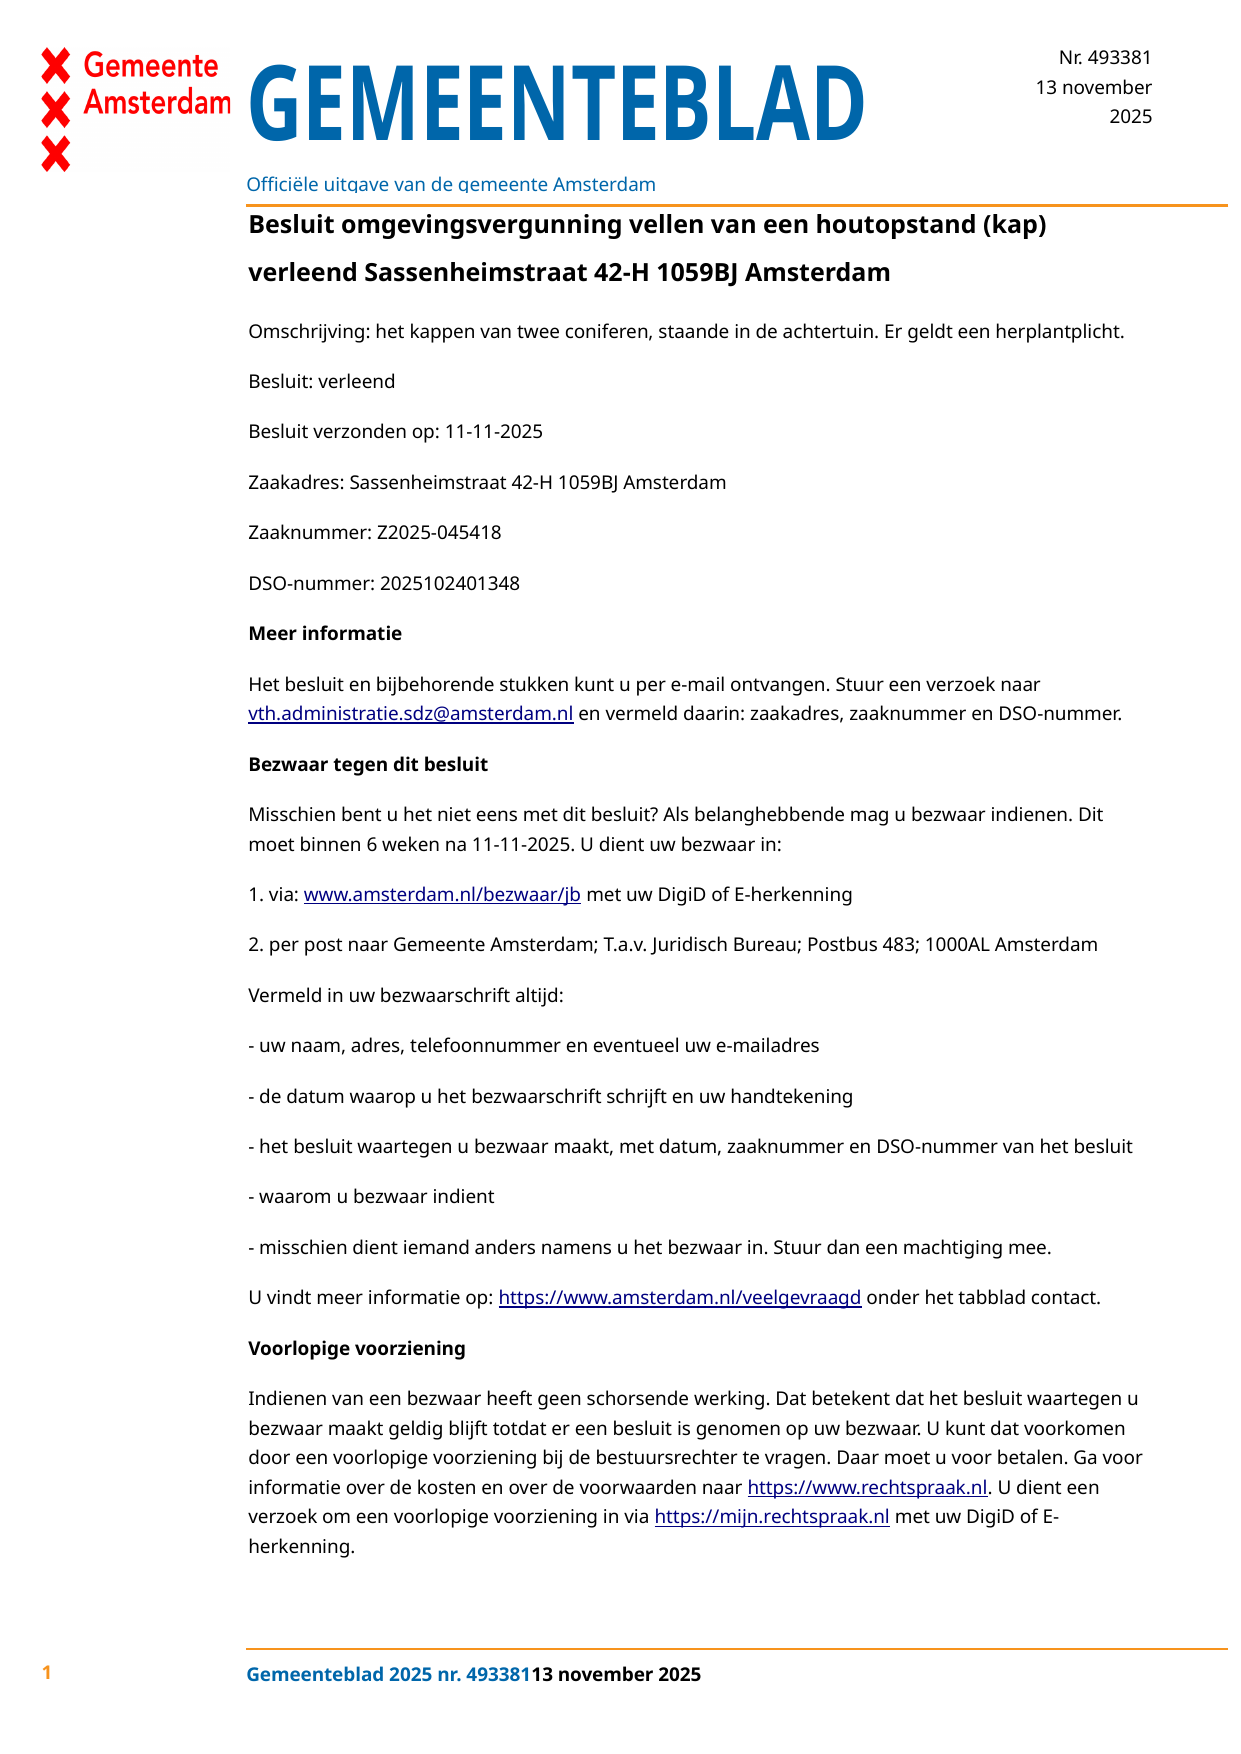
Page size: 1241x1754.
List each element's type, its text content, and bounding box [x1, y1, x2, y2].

text - de datum waarop u het bezwaarschrift schrijft en uw handtekening [248, 1083, 1152, 1109]
text Omschrijving: het kappen van twee coniferen, staande in de achtertuin. Er geldt een herplantplicht. [248, 318, 1152, 344]
text Zaaknummer: Z2025-045418 [248, 519, 1152, 545]
text 1. via: www.amsterdam.nl/bezwaar/jb met uw DigiD of E-herkenning [248, 881, 1152, 907]
text - uw naam, adres, telefoonnummer en eventueel uw e-mailadres [248, 1032, 1152, 1058]
text Besluit omgevingsvergunning vellen van een houtopstand (kap) verleend Sassenheimstraat 42-H 1059BJ Amsterdam [248, 207, 1152, 288]
text DSO-nummer: 2025102401348 [248, 570, 1152, 596]
text 2. per post naar Gemeente Amsterdam; T.a.v. Juridisch Bureau; Postbus 483; 1000AL Amsterdam [248, 932, 1152, 957]
text Voorlopige voorziening [248, 1335, 1152, 1361]
text U vindt meer informatie op: https://www.amsterdam.nl/veelgevraagd onder het tabblad contact. [248, 1284, 1152, 1310]
text Misschien bent u het niet eens met dit besluit? Als belanghebbende mag u bezwaar indienen. Dit moet binnen 6 weken na 11-11-2025. U dient uw bezwaar in: [248, 801, 1152, 857]
text - waarom u bezwaar indient [248, 1184, 1152, 1209]
text Indienen van een bezwaar heeft geen schorsende werking. Dat betekent dat het besluit waartegen u bezwaar maakt geldig blijft totdat er een besluit is genomen op uw bezwaar. U kunt dat voorkomen door een voorlopige voorziening bij de bestuursrechter te vragen. Daar moet u voor betalen. Ga voor informatie over de kosten en over de voorwaarden naar https://www.rechtspraak.nl. U dient een verzoek om een voorlopige voorziening in via https://mijn.rechtspraak.nl met uw DigiD of E-herkenning. [248, 1385, 1152, 1559]
text - misschien dient iemand anders namens u het bezwaar in. Stuur dan een machtiging mee. [248, 1234, 1152, 1260]
text Het besluit en bijbehorende stukken kunt u per e-mail ontvangen. Stuur een verzoek naar vth.administratie.sdz@amsterdam.nl en vermeld daarin: zaakadres, zaaknummer en DSO-nummer. [248, 671, 1152, 726]
picture [41, 47, 231, 172]
text Meer informatie [248, 620, 1152, 646]
text Vermeld in uw bezwaarschrift altijd: [248, 982, 1152, 1008]
text - het besluit waartegen u bezwaar maakt, met datum, zaaknummer en DSO-nummer van het besluit [248, 1133, 1152, 1159]
text Zaakadres: Sassenheimstraat 42-H 1059BJ Amsterdam [248, 469, 1152, 495]
text Bezwaar tegen dit besluit [248, 751, 1152, 777]
text Besluit: verleend [248, 368, 1152, 394]
text Besluit verzonden op: 11-11-2025 [248, 419, 1152, 444]
